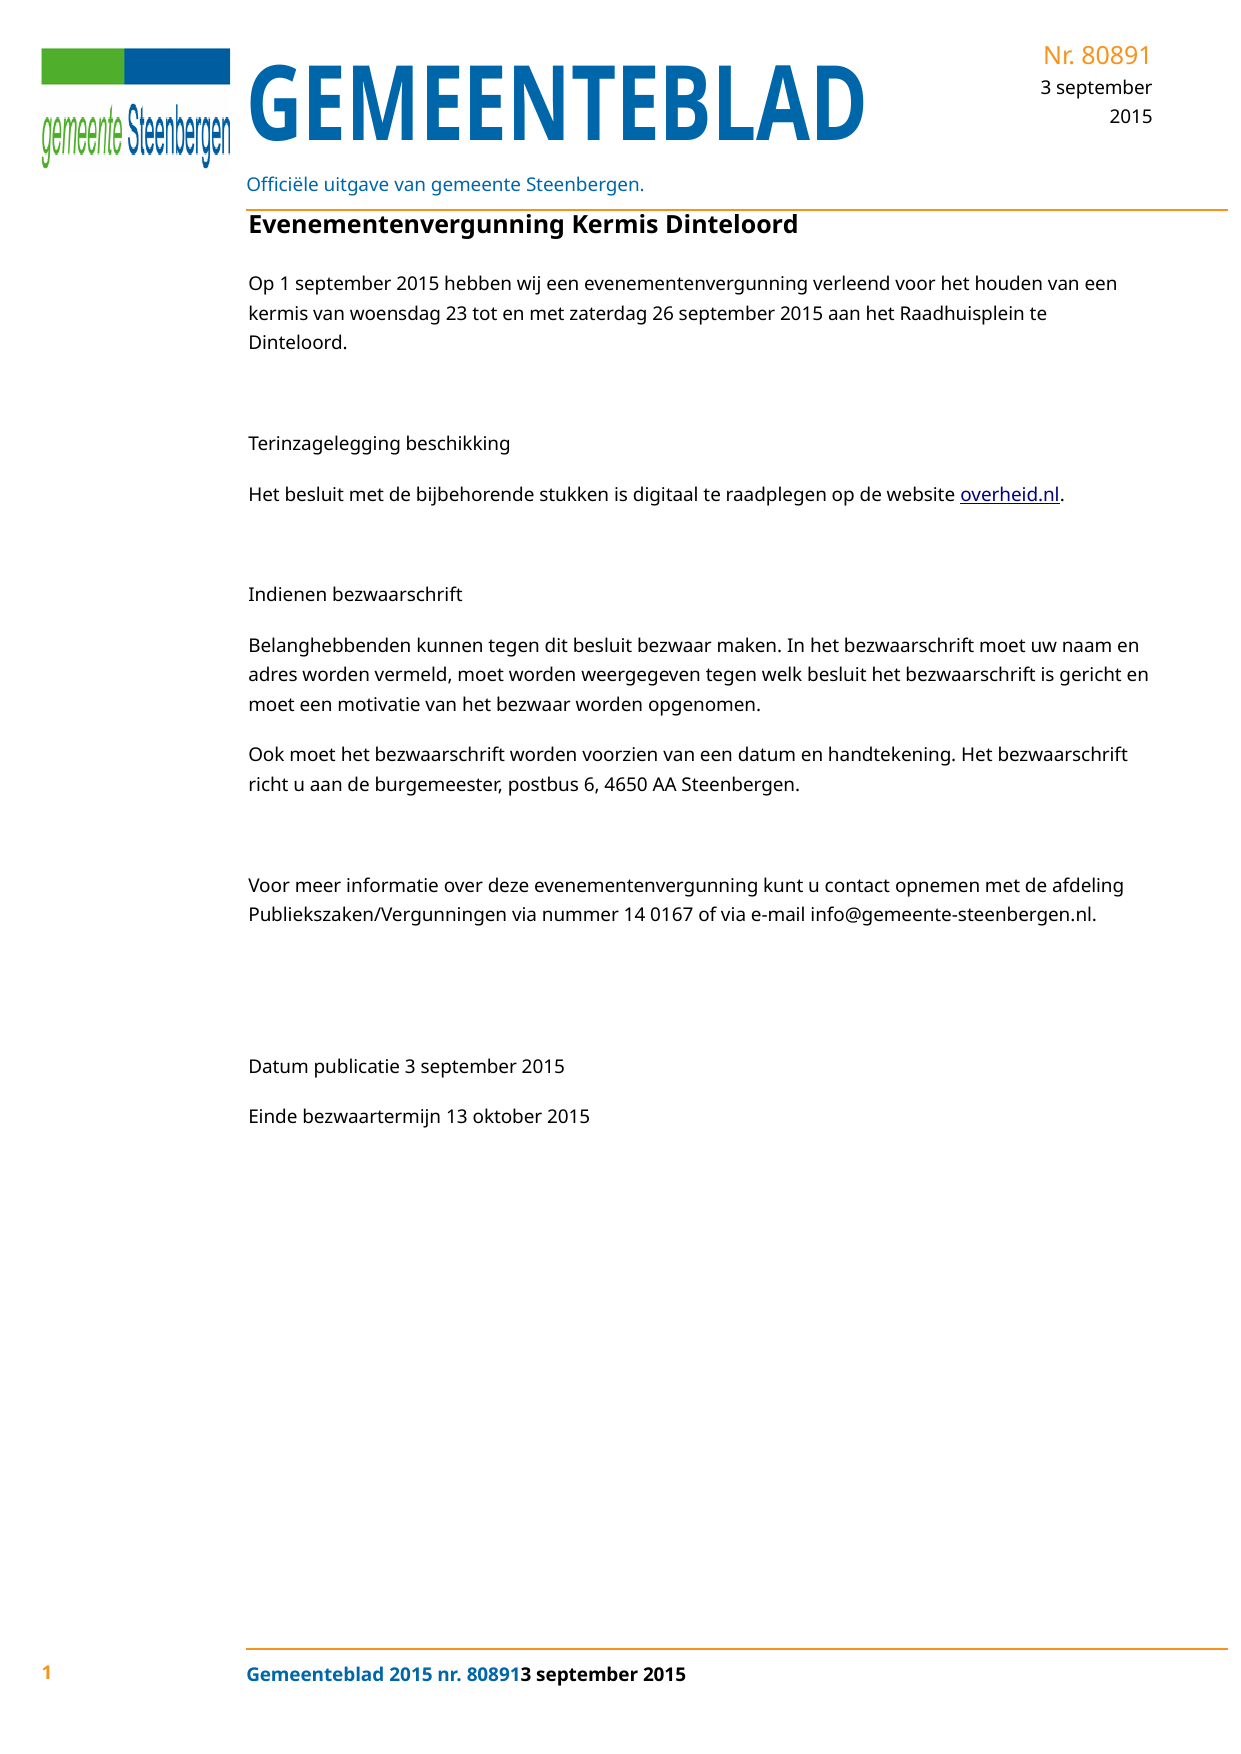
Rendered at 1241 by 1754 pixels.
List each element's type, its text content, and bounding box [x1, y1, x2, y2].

text Belanghebbenden kunnen tegen dit besluit bezwaar maken. In het bezwaarschrift moet uw naam en adres worden vermeld, moet worden weergegeven tegen welk besluit het bezwaarschrift is gericht en moet een motivatie van het bezwaar worden opgenomen. [248, 632, 1152, 717]
text Voor meer informatie over deze evenementenvergunning kunt u contact opnemen met de afdeling Publiekszaken/Vergunningen via nummer 14 0167 of via e-mail info@gemeente-steenbergen.nl. [248, 872, 1152, 927]
text Evenementenvergunning Kermis Dinteloord [248, 211, 1152, 241]
picture [41, 47, 231, 172]
text Terinzagelegging beschikking [248, 430, 1152, 456]
text Op 1 september 2015 hebben wij een evenementenvergunning verleend voor het houden van een kermis van woensdag 23 tot en met zaterdag 26 september 2015 aan het Raadhuisplein te Dinteloord. [248, 270, 1152, 355]
text Het besluit met de bijbehorende stukken is digitaal te raadplegen op de website overheid.nl. [248, 481, 1152, 506]
text Ook moet het bezwaarschrift worden voorzien van een datum en handtekening. Het bezwaarschrift richt u aan de burgemeester, postbus 6, 4650 AA Steenbergen. [248, 742, 1152, 797]
text Indienen bezwaarschrift [248, 582, 1152, 607]
text ­ [248, 1002, 1152, 1028]
text Einde bezwaartermijn 13 oktober 2015 [248, 1103, 1152, 1129]
text Datum publicatie 3 september 2015 [248, 1053, 1152, 1078]
